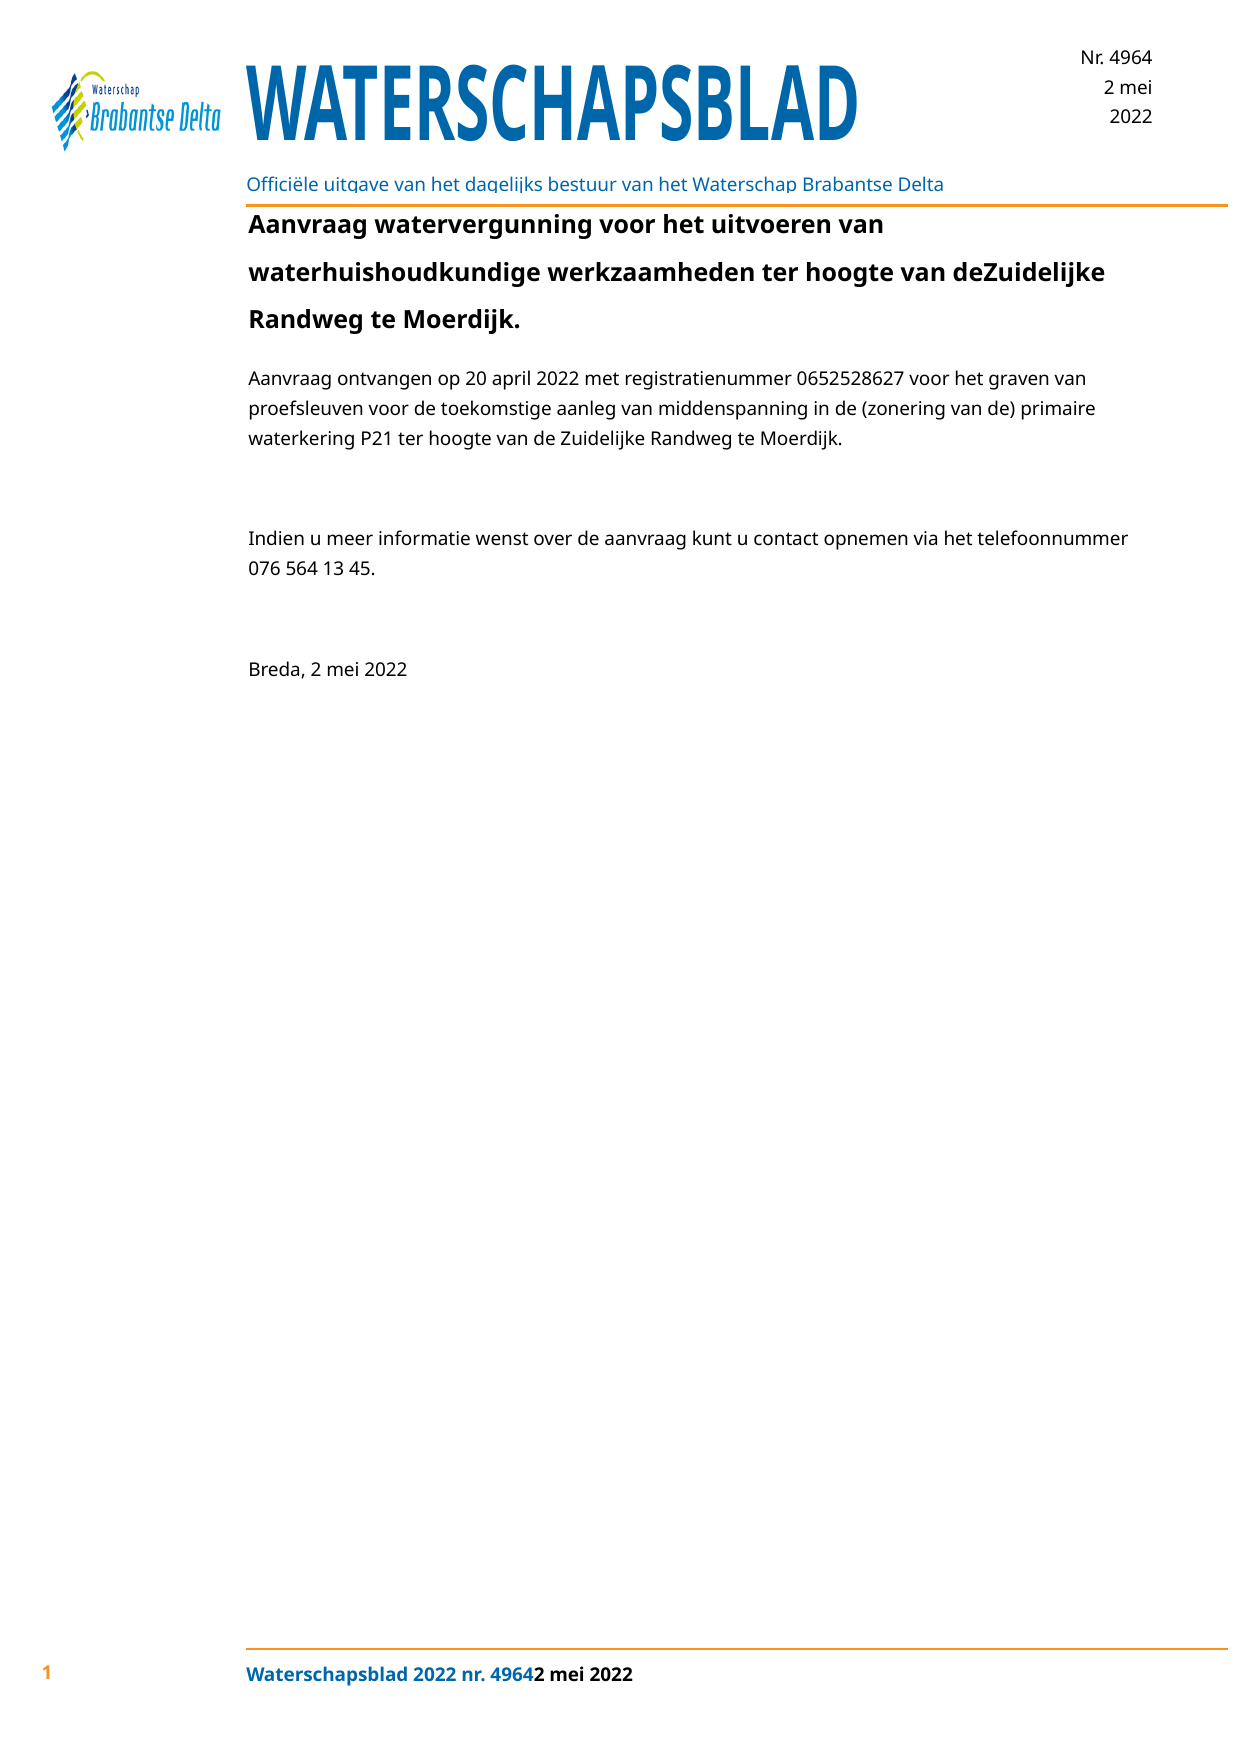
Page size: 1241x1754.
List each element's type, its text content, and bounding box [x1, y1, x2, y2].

text Aanvraag watervergunning voor het uitvoeren van waterhuishoudkundige werkzaamheden ter hoogte van deZuidelijke Randweg te Moerdijk. [248, 207, 1152, 336]
text Breda, 2 mei 2022 [248, 656, 1152, 682]
text Indien u meer informatie wenst over de aanvraag kunt u contact opnemen via het telefoonnummer 076 564 13 45. [248, 526, 1152, 581]
text Aanvraag ontvangen op 20 april 2022 met registratienummer 0652528627 voor het graven van proefsleuven voor de toekomstige aanleg van middenspanning in de (zonering van de) primaire waterkering P21 ter hoogte van de Zuidelijke Randweg te Moerdijk. [248, 366, 1152, 450]
picture [41, 47, 231, 172]
